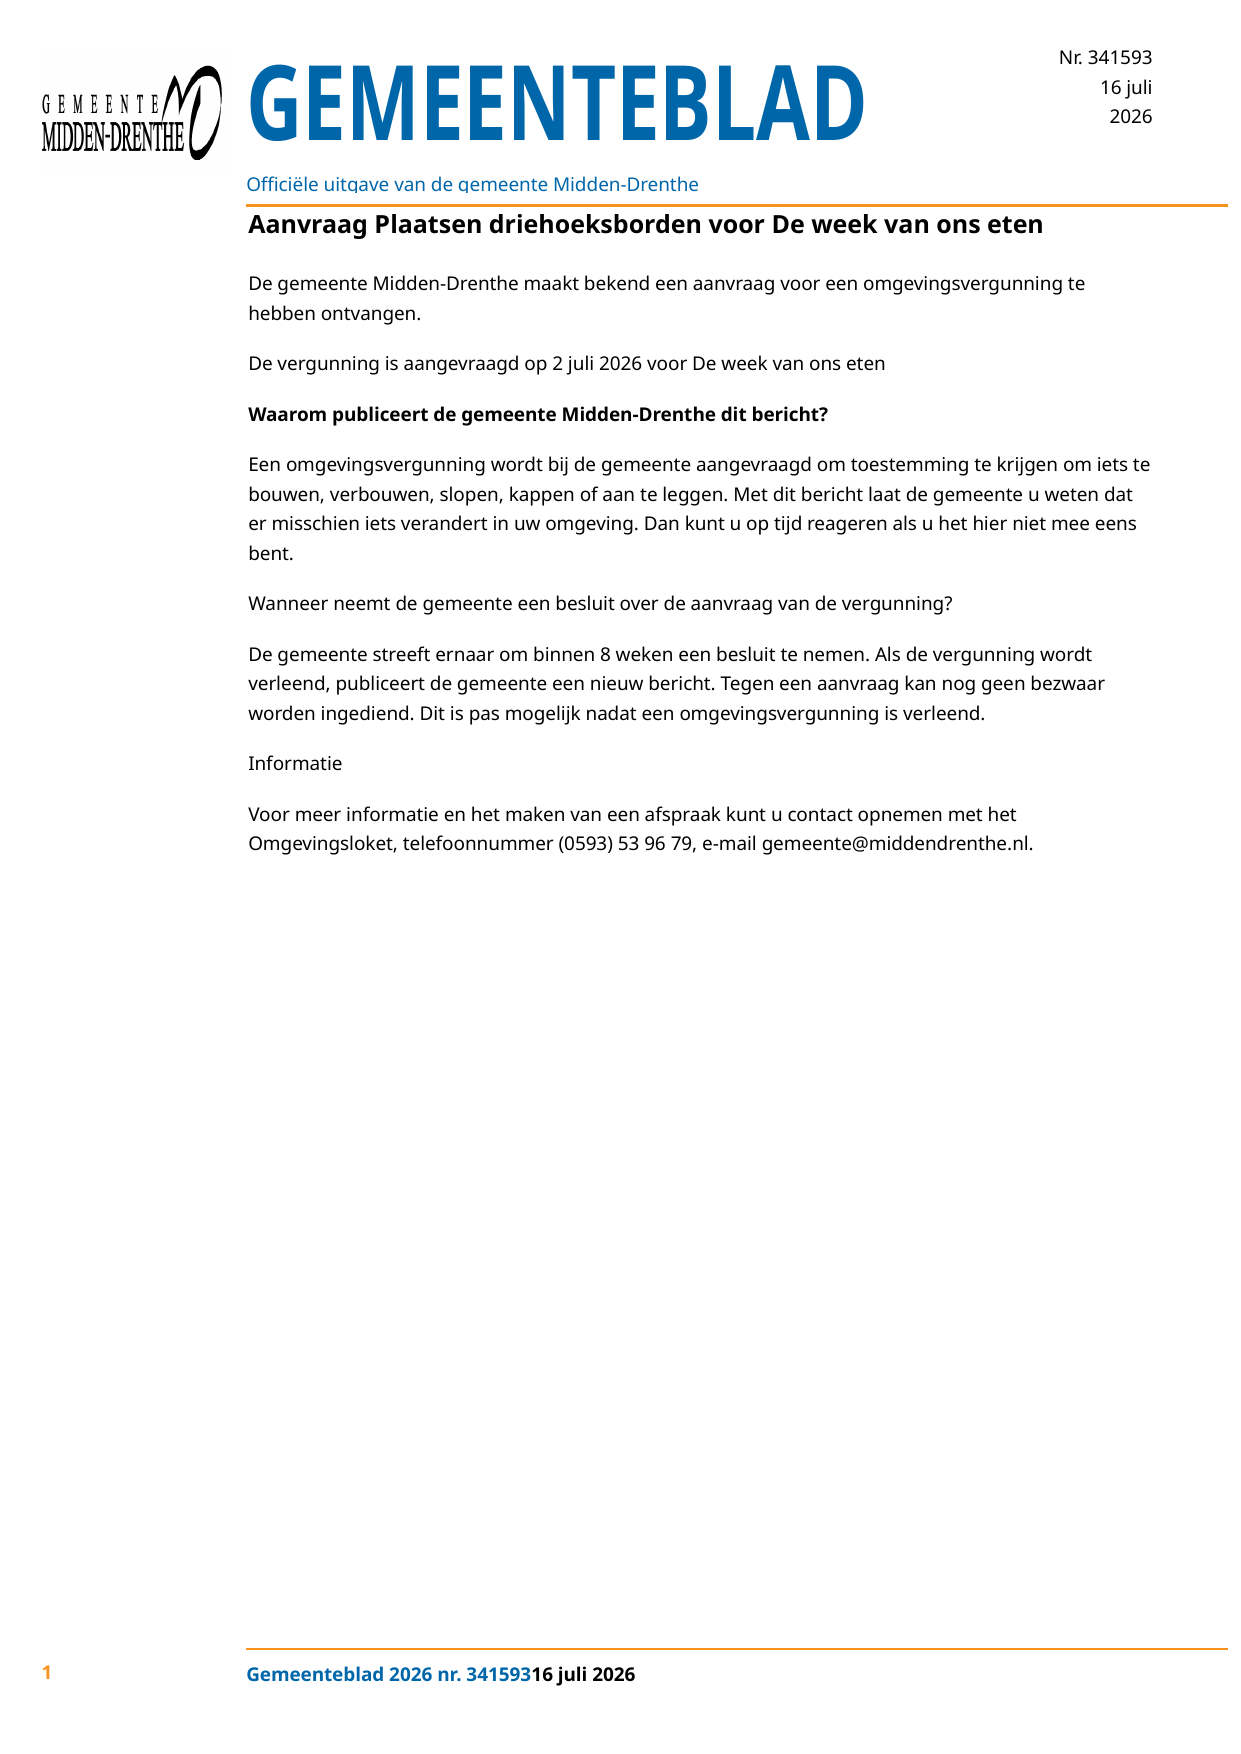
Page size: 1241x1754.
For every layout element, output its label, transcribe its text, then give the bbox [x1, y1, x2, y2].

text Waarom publiceert de gemeente Midden-Drenthe dit bericht? [248, 401, 1152, 426]
picture [41, 47, 231, 172]
text Voor meer informatie en het maken van een afspraak kunt u contact opnemen met het Omgevingsloket, telefoonnummer (0593) 53 96 79, e-mail gemeente@middendrenthe.nl. [248, 801, 1152, 856]
text Aanvraag Plaatsen driehoeksborden voor De week van ons eten [248, 207, 1152, 241]
text De vergunning is aangevraagd op 2 juli 2026 voor De week van ons eten [248, 350, 1152, 376]
text Een omgevingsvergunning wordt bij de gemeente aangevraagd om toestemming te krijgen om iets te bouwen, verbouwen, slopen, kappen of aan te leggen. Met dit bericht laat de gemeente u weten dat er misschien iets verandert in uw omgeving. Dan kunt u op tijd reageren als u het hier niet mee eens bent. [248, 451, 1152, 566]
text Wanneer neemt de gemeente een besluit over de aanvraag van de vergunning? [248, 590, 1152, 616]
text De gemeente streeft ernaar om binnen 8 weken een besluit te nemen. Als de vergunning wordt verleend, publiceert de gemeente een nieuw bericht. Tegen een aanvraag kan nog geen bezwaar worden ingediend. Dit is pas mogelijk nadat een omgevingsvergunning is verleend. [248, 641, 1152, 726]
text Informatie [248, 750, 1152, 776]
text De gemeente Midden-Drenthe maakt bekend een aanvraag voor een omgevingsvergunning te hebben ontvangen. [248, 270, 1152, 326]
